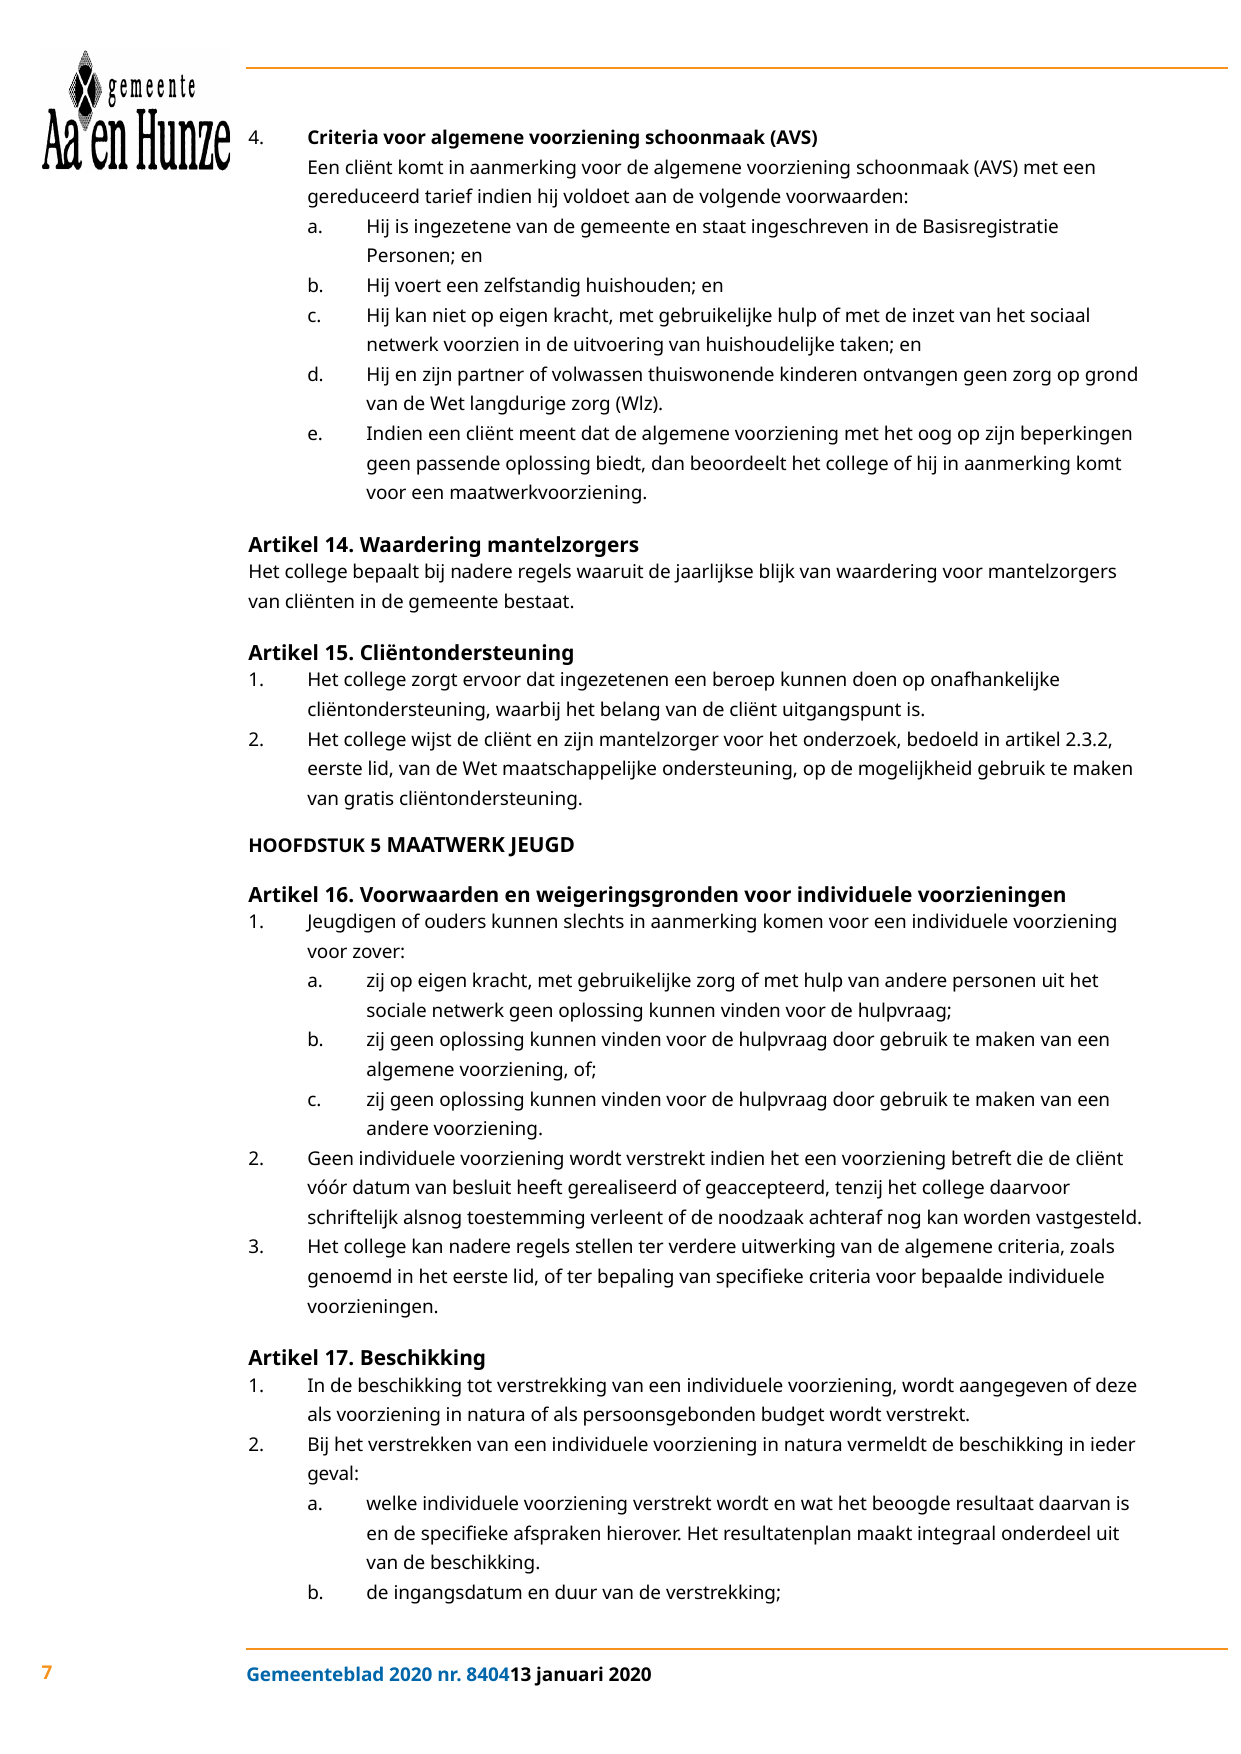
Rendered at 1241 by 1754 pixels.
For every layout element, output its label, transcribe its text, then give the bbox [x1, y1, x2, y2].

list welke individuele voorziening verstrekt wordt en wat het beoogde resultaat daarvan is en de specifieke afspraken hierover. Het resultatenplan maakt integraal onderdeel uit van de beschikking. [307, 1490, 1152, 1575]
list Jeugdigen of ouders kunnen slechts in aanmerking komen voor een individuele voorziening voor zover: [248, 908, 1152, 964]
list Een cliënt komt in aanmerking voor de algemene voorziening schoonmaak (AVS) met een gereduceerd tarief indien hij voldoet aan de volgende voorwaarden: [248, 154, 1152, 209]
list Hij is ingezetene van de gemeente en staat ingeschreven in de Basisregistratie Personen; en [307, 213, 1152, 268]
text Artikel 17. Beschikking [248, 1343, 1152, 1372]
list de ingangsdatum en duur van de verstrekking; [307, 1579, 1152, 1604]
list Het college wijst de cliënt en zijn mantelzorger voor het onderzoek, bedoeld in artikel 2.3.2, eerste lid, van de Wet maatschappelijke ondersteuning, op de mogelijkheid gebruik te maken van gratis cliëntondersteuning. [248, 726, 1152, 811]
list Hij kan niet op eigen kracht, met gebruikelijke hulp of met de inzet van het sociaal netwerk voorzien in de uitvoering van huishoudelijke taken; en [307, 302, 1152, 357]
list Geen individuele voorziening wordt verstrekt indien het een voorziening betreft die de cliënt vóór datum van besluit heeft gerealiseerd of geaccepteerd, tenzij het college daarvoor schriftelijk alsnog toestemming verleent of de noodzaak achteraf nog kan worden vastgesteld. [248, 1145, 1152, 1230]
list Het college zorgt ervoor dat ingezetenen een beroep kunnen doen op onafhankelijke cliëntondersteuning, waarbij het belang van de cliënt uitgangspunt is. [248, 667, 1152, 722]
text HOOFDSTUK 5 MAATWERK JEUGD [248, 831, 1152, 859]
list Indien een cliënt meent dat de algemene voorziening met het oog op zijn beperkingen geen passende oplossing biedt, dan beoordeelt het college of hij in aanmerking komt voor een maatwerkvoorziening. [307, 420, 1152, 505]
list zij geen oplossing kunnen vinden voor de hulpvraag door gebruik te maken van een andere voorziening. [307, 1086, 1152, 1141]
list Criteria voor algemene voorziening schoonmaak (AVS) [248, 124, 1152, 150]
text Artikel 15. Cliëntondersteuning [248, 638, 1152, 667]
list zij geen oplossing kunnen vinden voor de hulpvraag door gebruik te maken van een algemene voorziening, of; [307, 1027, 1152, 1082]
list In de beschikking tot verstrekking van een individuele voorziening, wordt aangegeven of deze als voorziening in natura of als persoonsgebonden budget wordt verstrekt. [248, 1372, 1152, 1427]
text Artikel 14. Waardering mantelzorgers [248, 530, 1152, 558]
list Bij het verstrekken van een individuele voorziening in natura vermeldt de beschikking in ieder geval: [248, 1431, 1152, 1486]
list Het college kan nadere regels stellen ter verdere uitwerking van de algemene criteria, zoals genoemd in het eerste lid, of ter bepaling van specifieke criteria voor bepaalde individuele voorzieningen. [248, 1234, 1152, 1319]
text Artikel 16. Voorwaarden en weigeringsgronden voor individuele voorzieningen [248, 880, 1152, 908]
text Het college bepaalt bij nadere regels waaruit de jaarlijkse blijk van waardering voor mantelzorgers van cliënten in de gemeente bestaat. [248, 558, 1152, 613]
picture [41, 47, 231, 172]
list Hij en zijn partner of volwassen thuiswonende kinderen ontvangen geen zorg op grond van de Wet langdurige zorg (Wlz). [307, 361, 1152, 416]
list zij op eigen kracht, met gebruikelijke zorg of met hulp van andere personen uit het sociale netwerk geen oplossing kunnen vinden voor de hulpvraag; [307, 967, 1152, 1023]
list Hij voert een zelfstandig huishouden; en [307, 272, 1152, 298]
